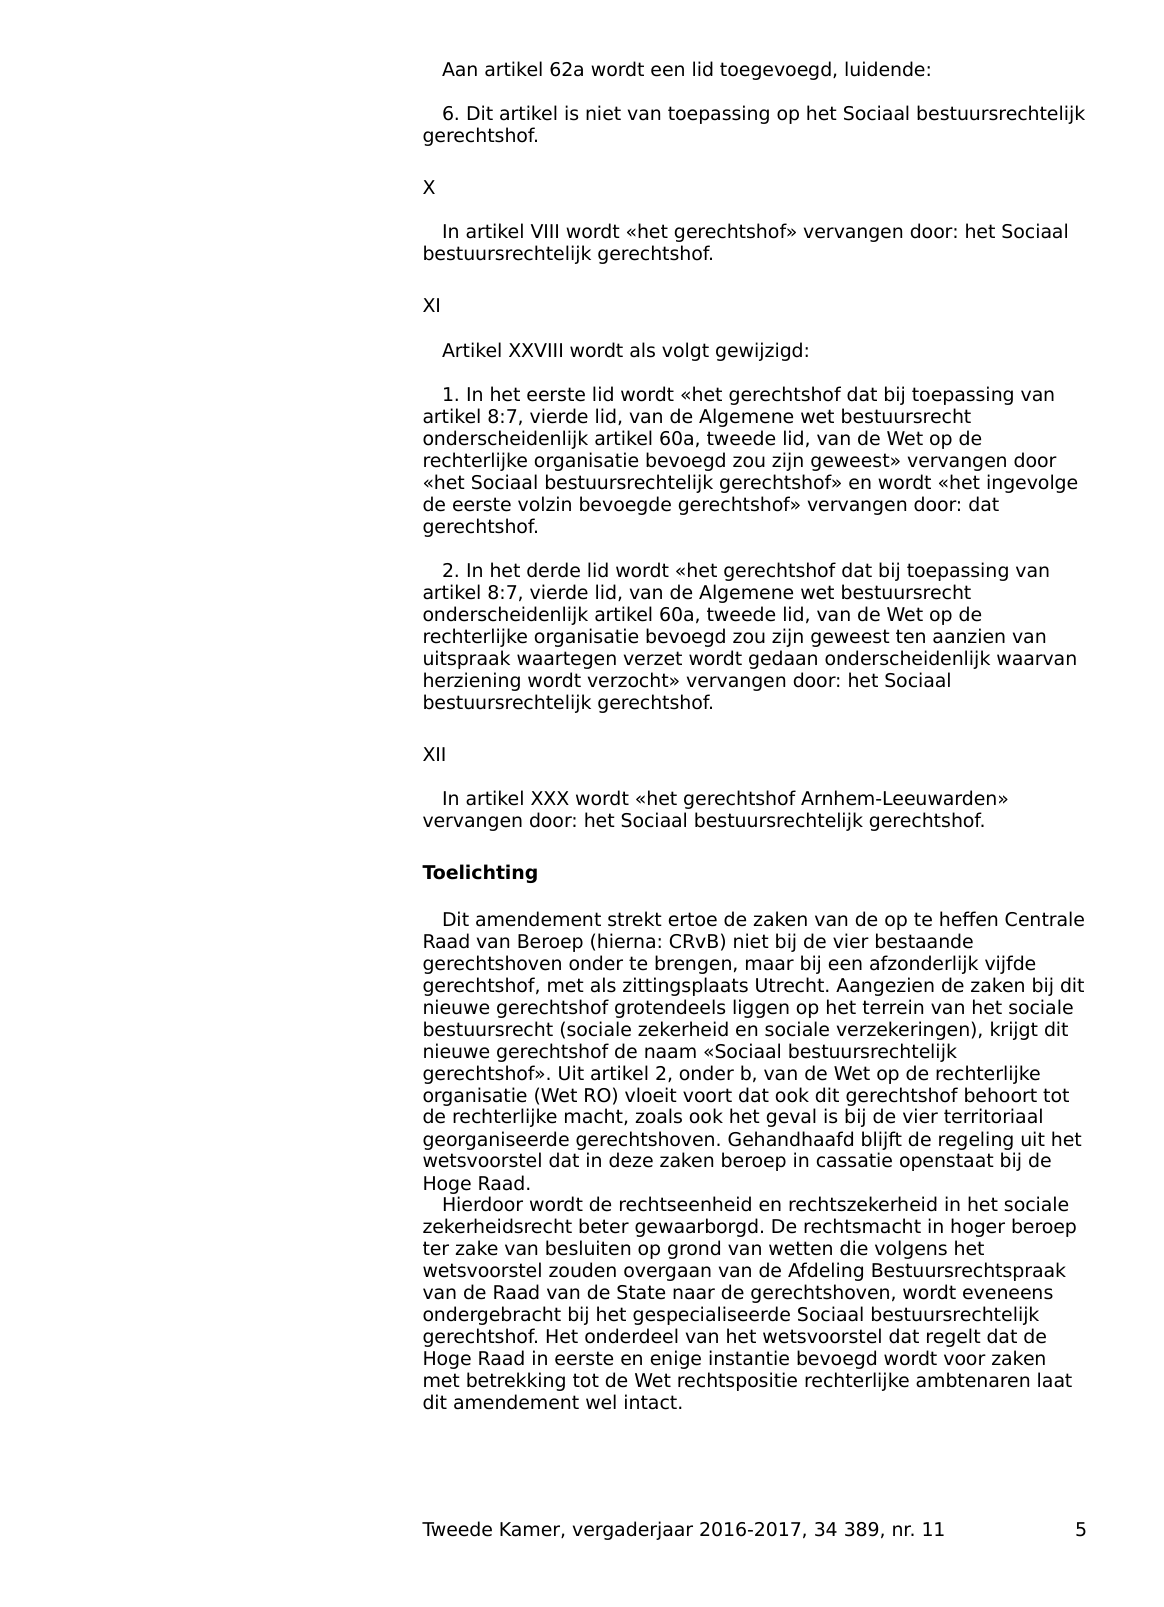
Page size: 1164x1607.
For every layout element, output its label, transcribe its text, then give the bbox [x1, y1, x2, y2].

text Aan artikel 62a wordt een lid toegevoegd, luidende: [422, 59, 1087, 81]
subtitle XI [422, 295, 1087, 317]
text 6. Dit artikel is niet van toepassing op het Sociaal bestuursrechtelijk gerechtshof. [422, 103, 1087, 147]
subtitle XII [422, 743, 1087, 766]
text 2. In het derde lid wordt «het gerechtshof dat bij toepassing van artikel 8:7, vierde lid, van de Algemene wet bestuursrecht onderscheidenlijk artikel 60a, tweede lid, van de Wet op de rechterlijke organisatie bevoegd zou zijn geweest ten aanzien van uitspraak waartegen verzet wordt gedaan onderscheidenlijk waarvan herziening wordt verzocht» vervangen door: het Sociaal bestuursrechtelijk gerechtshof. [422, 560, 1087, 713]
text Dit amendement strekt ertoe de zaken van de op te heffen Centrale Raad van Beroep (hierna: CRvB) niet bij de vier bestaande gerechtshoven onder te brengen, maar bij een afzonderlijk vijfde gerechtshof, met als zittingsplaats Utrecht. Aangezien de zaken bij dit nieuwe gerechtshof grotendeels liggen op het terrein van het sociale bestuursrecht (sociale zekerheid en sociale verzekeringen), krijgt dit nieuwe gerechtshof de naam «Sociaal bestuursrechtelijk gerechtshof». Uit artikel 2, onder b, van de Wet op de rechterlijke organisatie (Wet RO) vloeit voort dat ook dit gerechtshof behoort tot de rechterlijke macht, zoals ook het geval is bij de vier territoriaal georganiseerde gerechtshoven. Gehandhaafd blijft de regeling uit het wetsvoorstel dat in deze zaken beroep in cassatie openstaat bij de Hoge Raad. [422, 909, 1087, 1194]
text Hierdoor wordt de rechtseenheid en rechtszekerheid in het sociale zekerheidsrecht beter gewaarborgd. De rechtsmacht in hoger beroep ter zake van besluiten op grond van wetten die volgens het wetsvoorstel zouden overgaan van de Afdeling Bestuursrechtspraak van de Raad van de State naar de gerechtshoven, wordt eveneens ondergebracht bij het gespecialiseerde Sociaal bestuursrechtelijk gerechtshof. Het onderdeel van het wetsvoorstel dat regelt dat de Hoge Raad in eerste en enige instantie bevoegd wordt voor zaken met betrekking tot de Wet rechtspositie rechterlijke ambtenaren laat dit amendement wel intact. [422, 1194, 1087, 1414]
text In artikel VIII wordt «het gerechtshof» vervangen door: het Sociaal bestuursrechtelijk gerechtshof. [422, 221, 1087, 265]
text In artikel XXX wordt «het gerechtshof Arnhem-Leeuwarden» vervangen door: het Sociaal bestuursrechtelijk gerechtshof. [422, 788, 1087, 832]
text Artikel XXVIII wordt als volgt gewijzigd: [422, 339, 1087, 361]
text 1. In het eerste lid wordt «het gerechtshof dat bij toepassing van artikel 8:7, vierde lid, van de Algemene wet bestuursrecht onderscheidenlijk artikel 60a, tweede lid, van de Wet op de rechterlijke organisatie bevoegd zou zijn geweest» vervangen door «het Sociaal bestuursrechtelijk gerechtshof» en wordt «het ingevolge de eerste volzin bevoegde gerechtshof» vervangen door: dat gerechtshof. [422, 384, 1087, 537]
subtitle X [422, 177, 1087, 199]
subtitle Toelichting [422, 862, 1087, 884]
